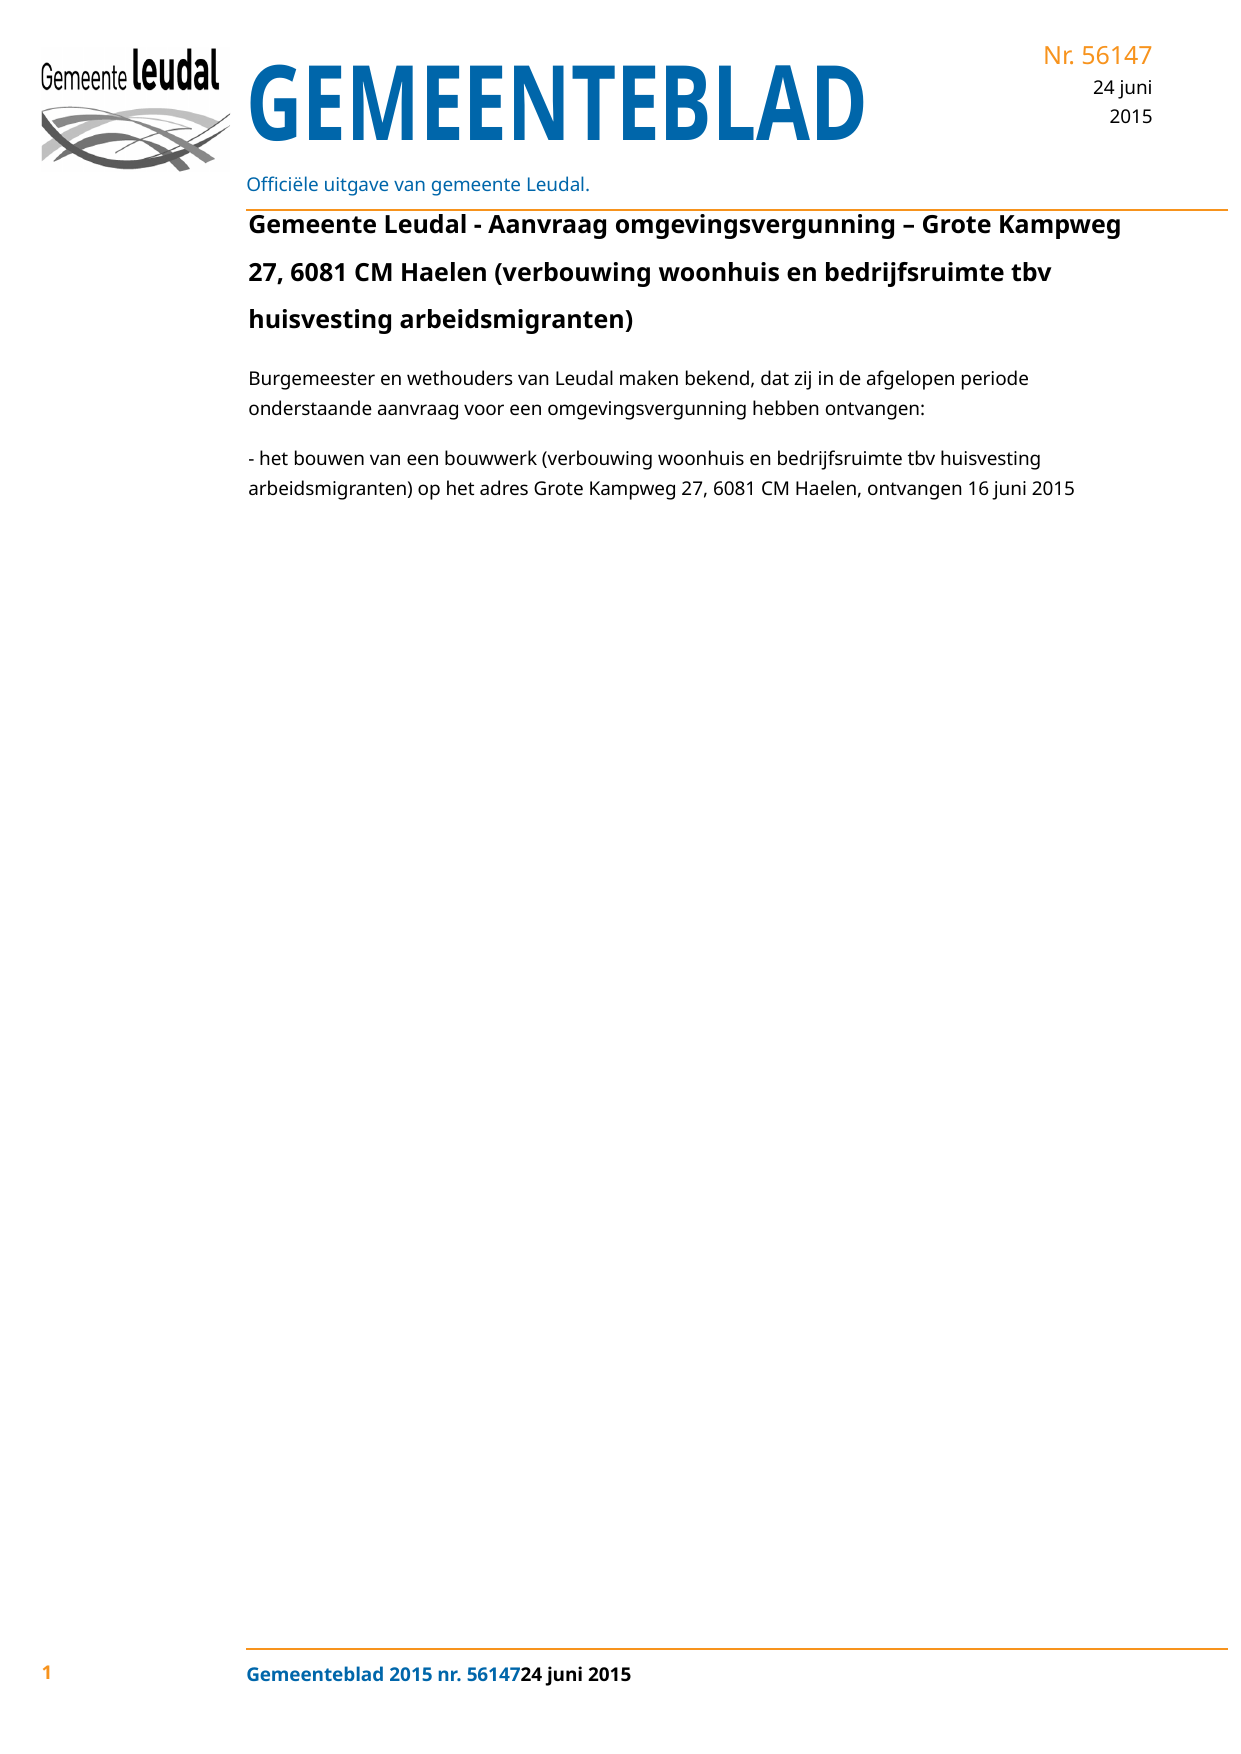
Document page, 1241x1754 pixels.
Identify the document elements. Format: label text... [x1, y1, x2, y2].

text Gemeente Leudal - Aanvraag omgevingsvergunning – Grote Kampweg 27, 6081 CM Haelen (verbouwing woonhuis en bedrijfsruimte tbv huisvesting arbeidsmigranten) [248, 211, 1152, 336]
picture [41, 47, 231, 172]
text Burgemeester en wethouders van Leudal maken bekend, dat zij in de afgelopen periode onderstaande aanvraag voor een omgevingsvergunning hebben ontvangen: [248, 366, 1152, 421]
text - het bouwen van een bouwwerk (verbouwing woonhuis en bedrijfsruimte tbv huisvesting arbeidsmigranten) op het adres Grote Kampweg 27, 6081 CM Haelen, ontvangen 16 juni 2015 [248, 446, 1152, 501]
